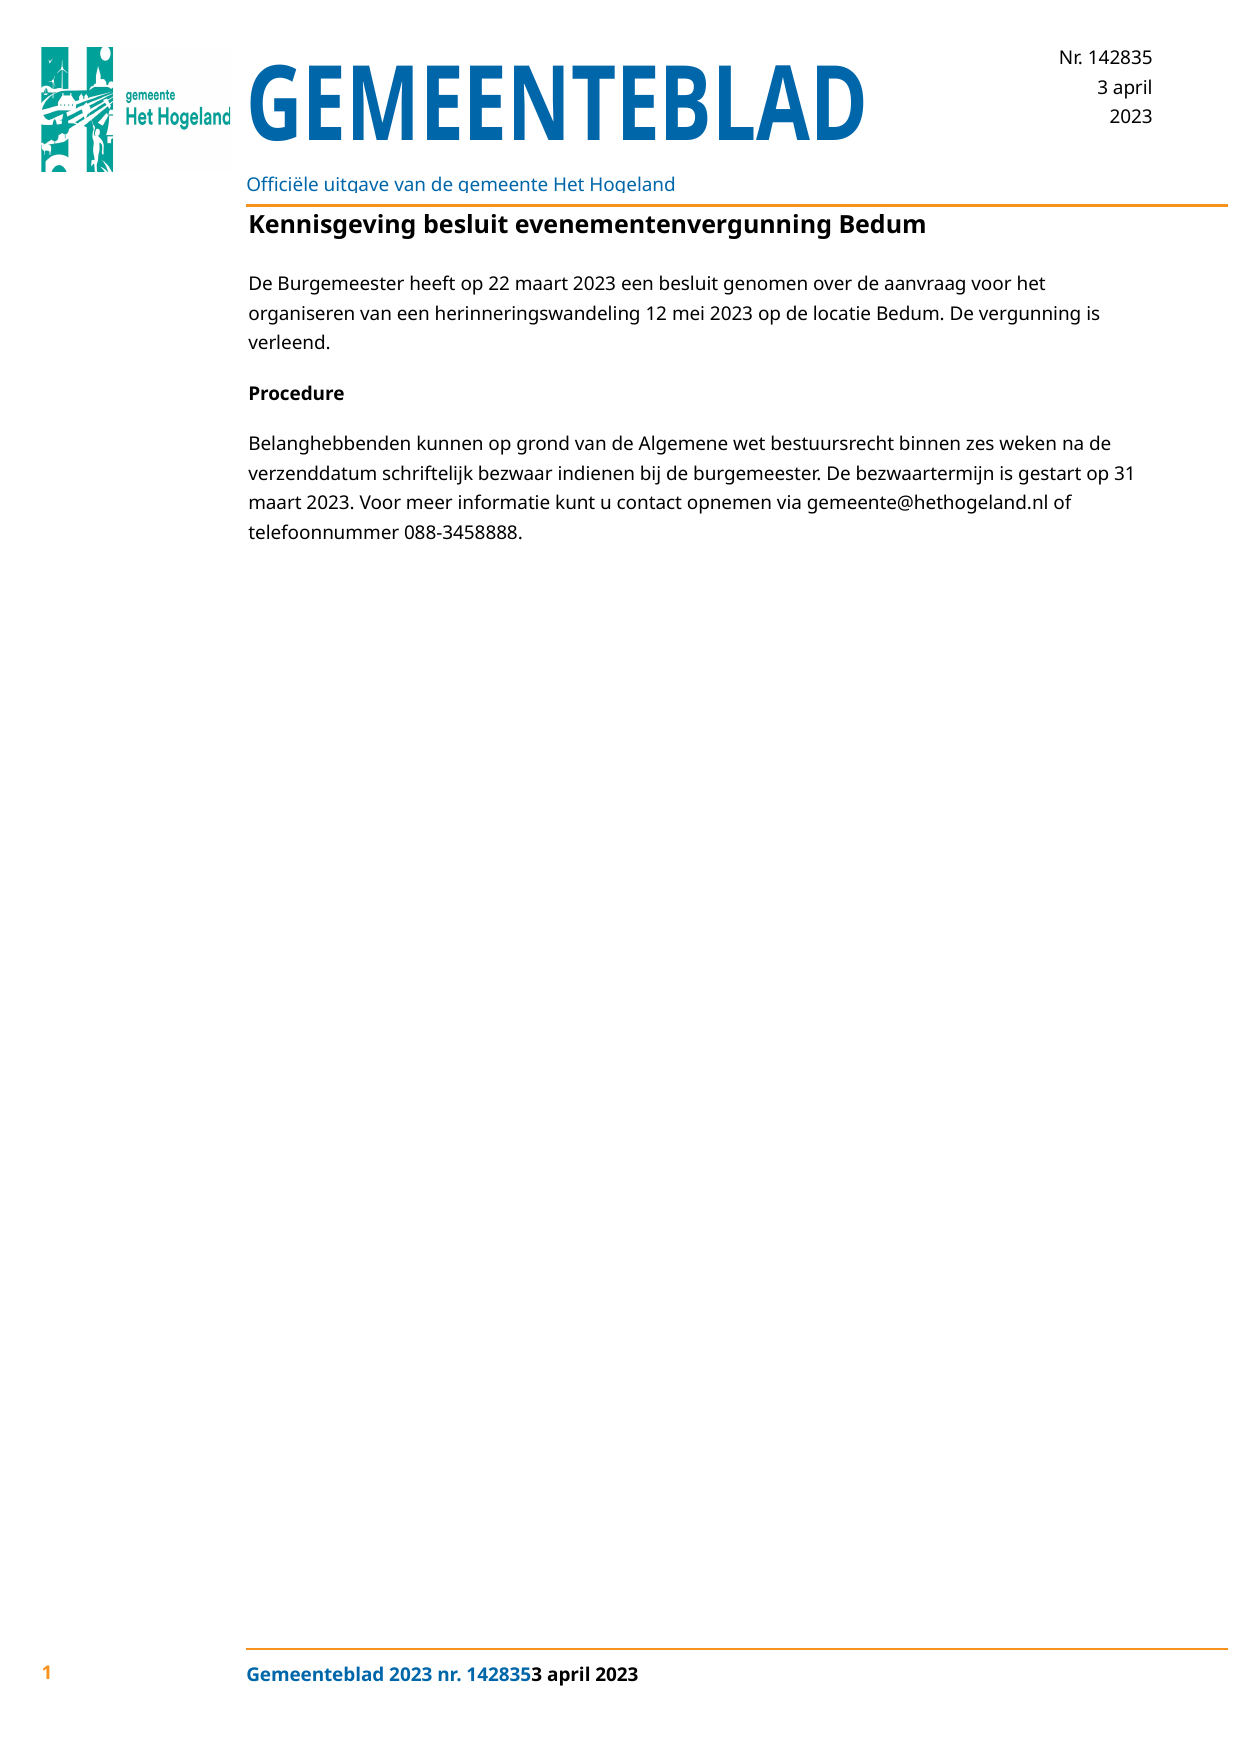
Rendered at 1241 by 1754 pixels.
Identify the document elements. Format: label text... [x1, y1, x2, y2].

text Procedure [248, 380, 1152, 406]
text De Burgemeester heeft op 22 maart 2023 een besluit genomen over de aanvraag voor het organiseren van een herinneringswandeling 12 mei 2023 op de locatie Bedum. De vergunning is verleend. [248, 270, 1152, 355]
text Kennisgeving besluit evenementenvergunning Bedum [248, 207, 1152, 241]
picture [41, 47, 231, 172]
text Belanghebbenden kunnen op grond van de Algemene wet bestuursrecht binnen zes weken na de verzenddatum schriftelijk bezwaar indienen bij de burgemeester. De bezwaartermijn is gestart op 31 maart 2023. Voor meer informatie kunt u contact opnemen via gemeente@hethogeland.nl of telefoonnummer 088-3458888. [248, 430, 1152, 545]
